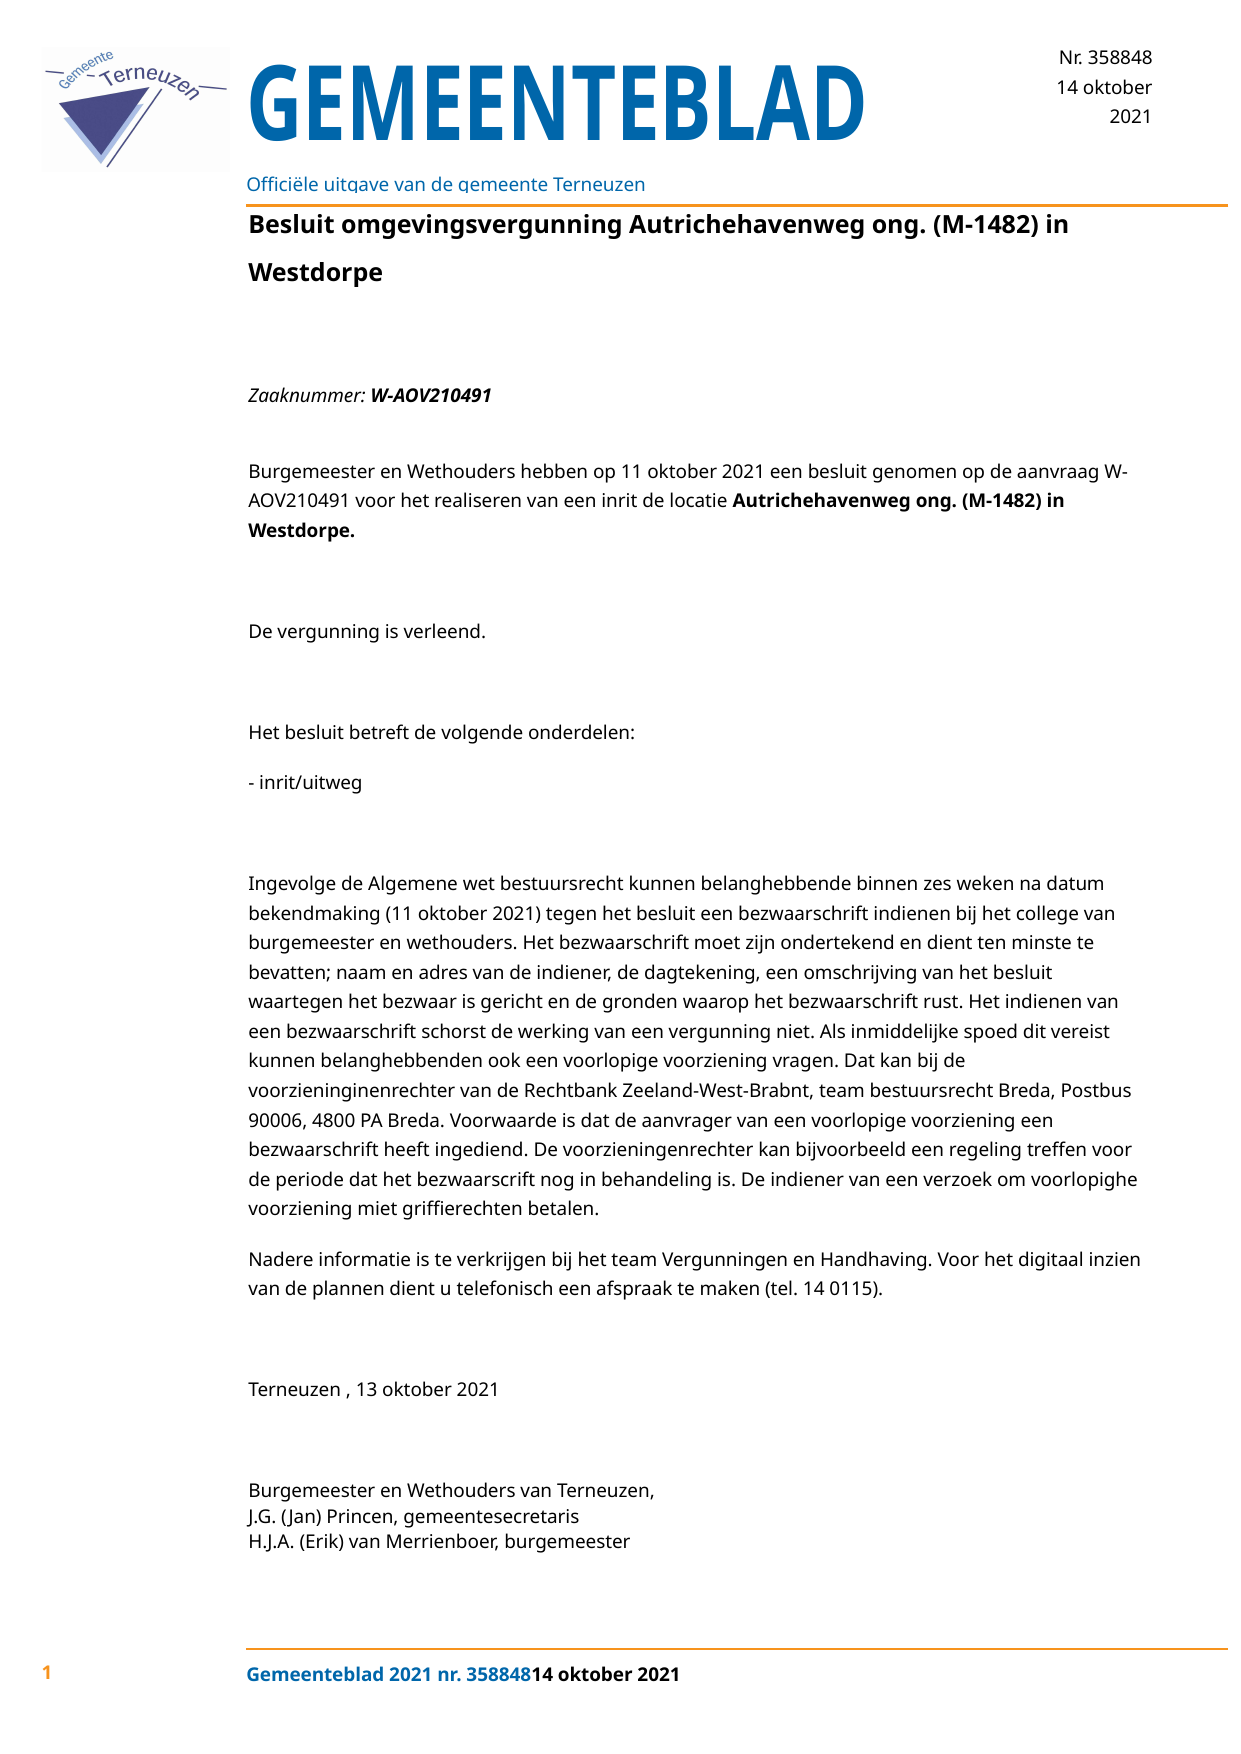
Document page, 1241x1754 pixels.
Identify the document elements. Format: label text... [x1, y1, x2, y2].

table_cell [248, 1555, 700, 1580]
text Zaaknummer: W-AOV210491 [248, 382, 1152, 408]
table_cell [700, 1503, 1152, 1529]
table_header Burgemeester en Wethouders van Terneuzen, [248, 1477, 1152, 1503]
text De vergunning is verleend. [248, 618, 1152, 644]
text Besluit omgevingsvergunning Autrichehavenweg ong. (M-1482) in Westdorpe [248, 207, 1152, 288]
text Burgemeester en Wethouders hebben op 11 oktober 2021 een besluit genomen op de aanvraag W-AOV210491 voor het realiseren van een inrit de locatie Autrichehavenweg ong. (M-1482) in Westdorpe. [248, 458, 1152, 543]
picture [41, 47, 231, 172]
table_cell H.J.A. (Erik) van Merrienboer, burgemeester [248, 1529, 1152, 1554]
text Ingevolge de Algemene wet bestuursrecht kunnen belanghebbende binnen zes weken na datum bekendmaking (11 oktober 2021) tegen het besluit een bezwaarschrift indienen bij het college van burgemeester en wethouders. Het bezwaarschrift moet zijn ondertekend en dient ten minste te bevatten; naam en adres van de indiener, de dagtekening, een omschrijving van het besluit waartegen het bezwaar is gericht en de gronden waarop het bezwaarschrift rust. Het indienen van een bezwaarschrift schorst de werking van een vergunning niet. Als inmiddelijke spoed dit vereist kunnen belanghebbenden ook een voorlopige voorziening vragen. Dat kan bij de voorzieninginenrechter van de Rechtbank Zeeland-West-Brabnt, team bestuursrecht Breda, Postbus 90006, 4800 PA Breda. Voorwaarde is dat de aanvrager van een voorlopige voorziening een bezwaarschrift heeft ingediend. De voorzieningenrechter kan bijvoorbeeld een regeling treffen voor de periode dat het bezwaarscrift nog in behandeling is. De indiener van een verzoek om voorlopighe voorziening miet griffierechten betalen. [248, 870, 1152, 1221]
table_cell [700, 1555, 1152, 1580]
text Terneuzen , 13 oktober 2021 [248, 1376, 1152, 1402]
text - inrit/uitweg [248, 769, 1152, 795]
text Nadere informatie is te verkrijgen bij het team Vergunningen en Handhaving. Voor het digitaal inzien van de plannen dient u telefonisch een afspraak te maken (tel. 14 0115). [248, 1246, 1152, 1301]
table_cell J.G. (Jan) Princen, gemeentesecretaris [248, 1503, 700, 1529]
text Het besluit betreft de volgende onderdelen: [248, 719, 1152, 744]
